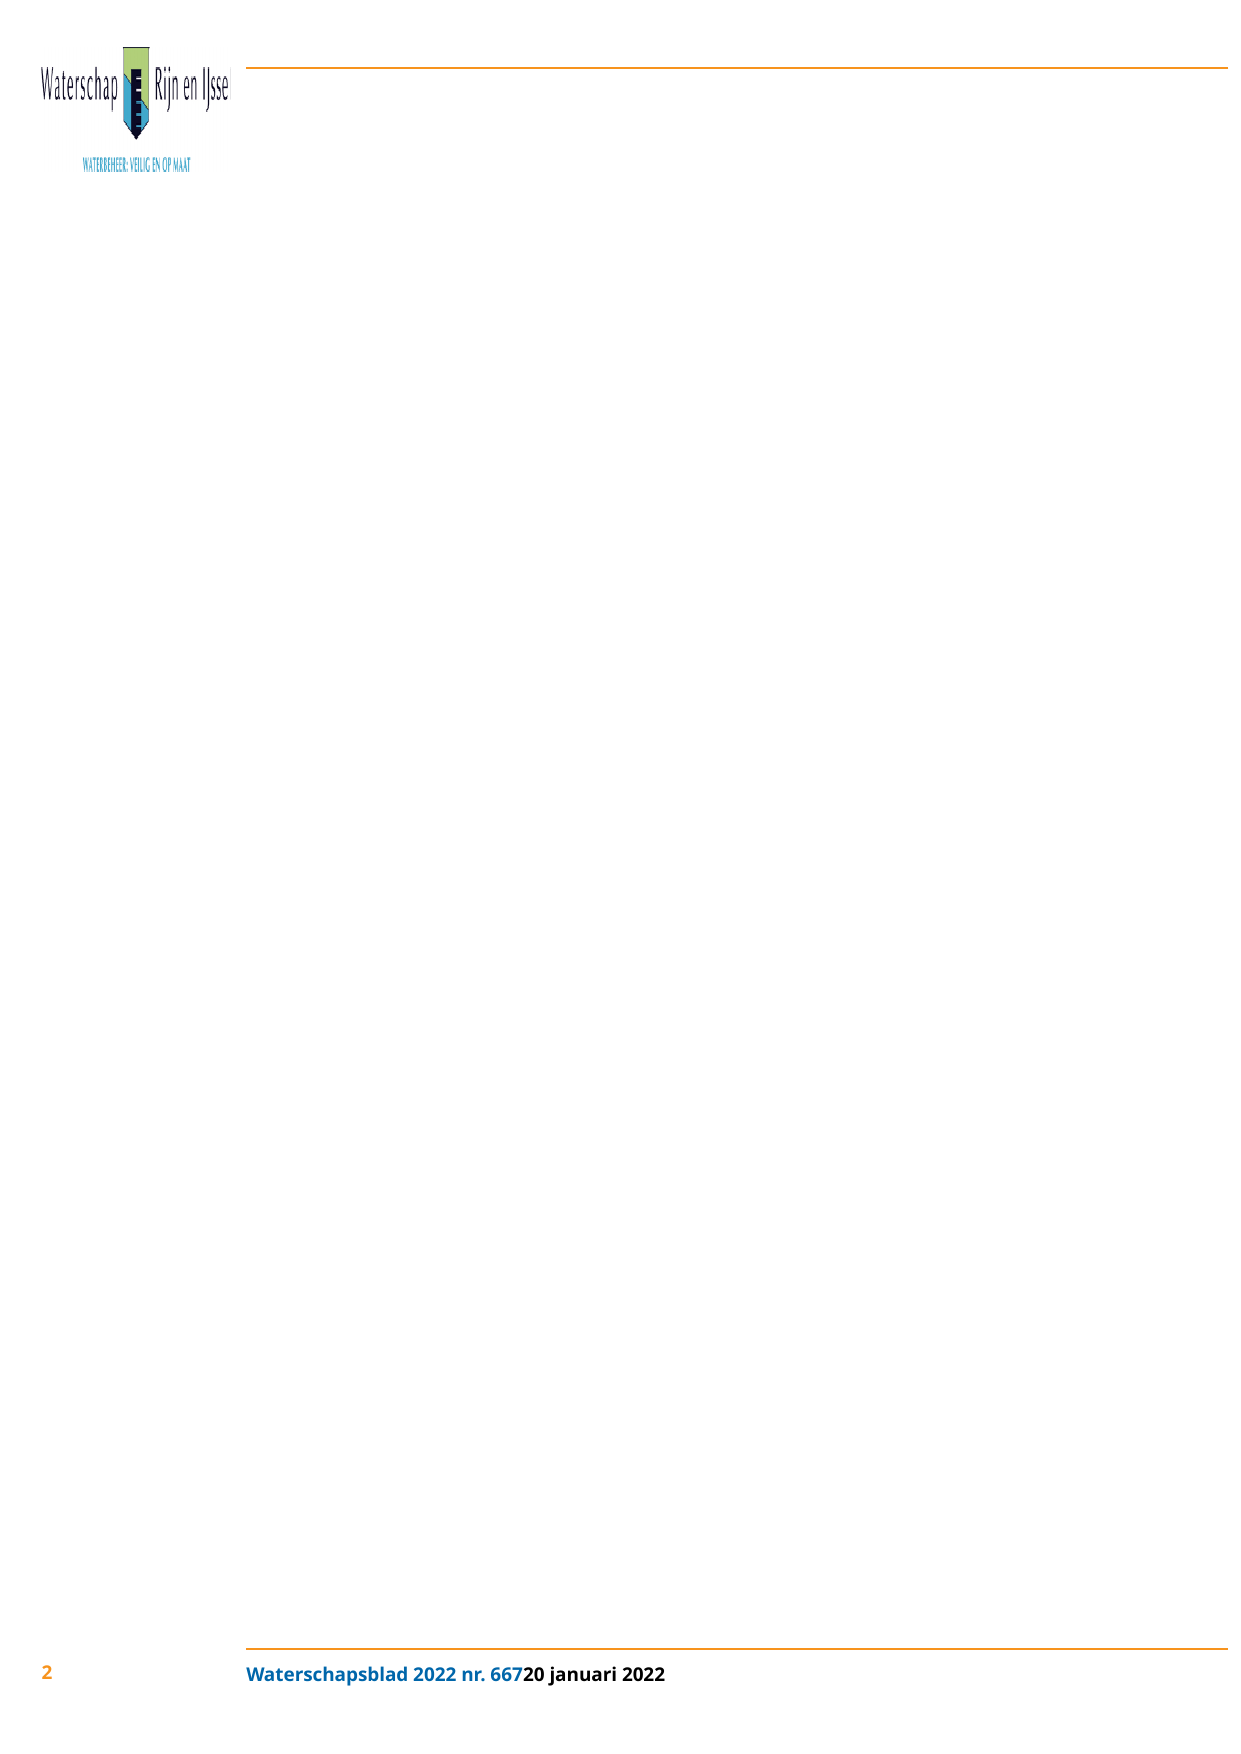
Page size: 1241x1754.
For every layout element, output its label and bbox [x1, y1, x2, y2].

picture [41, 47, 231, 172]
